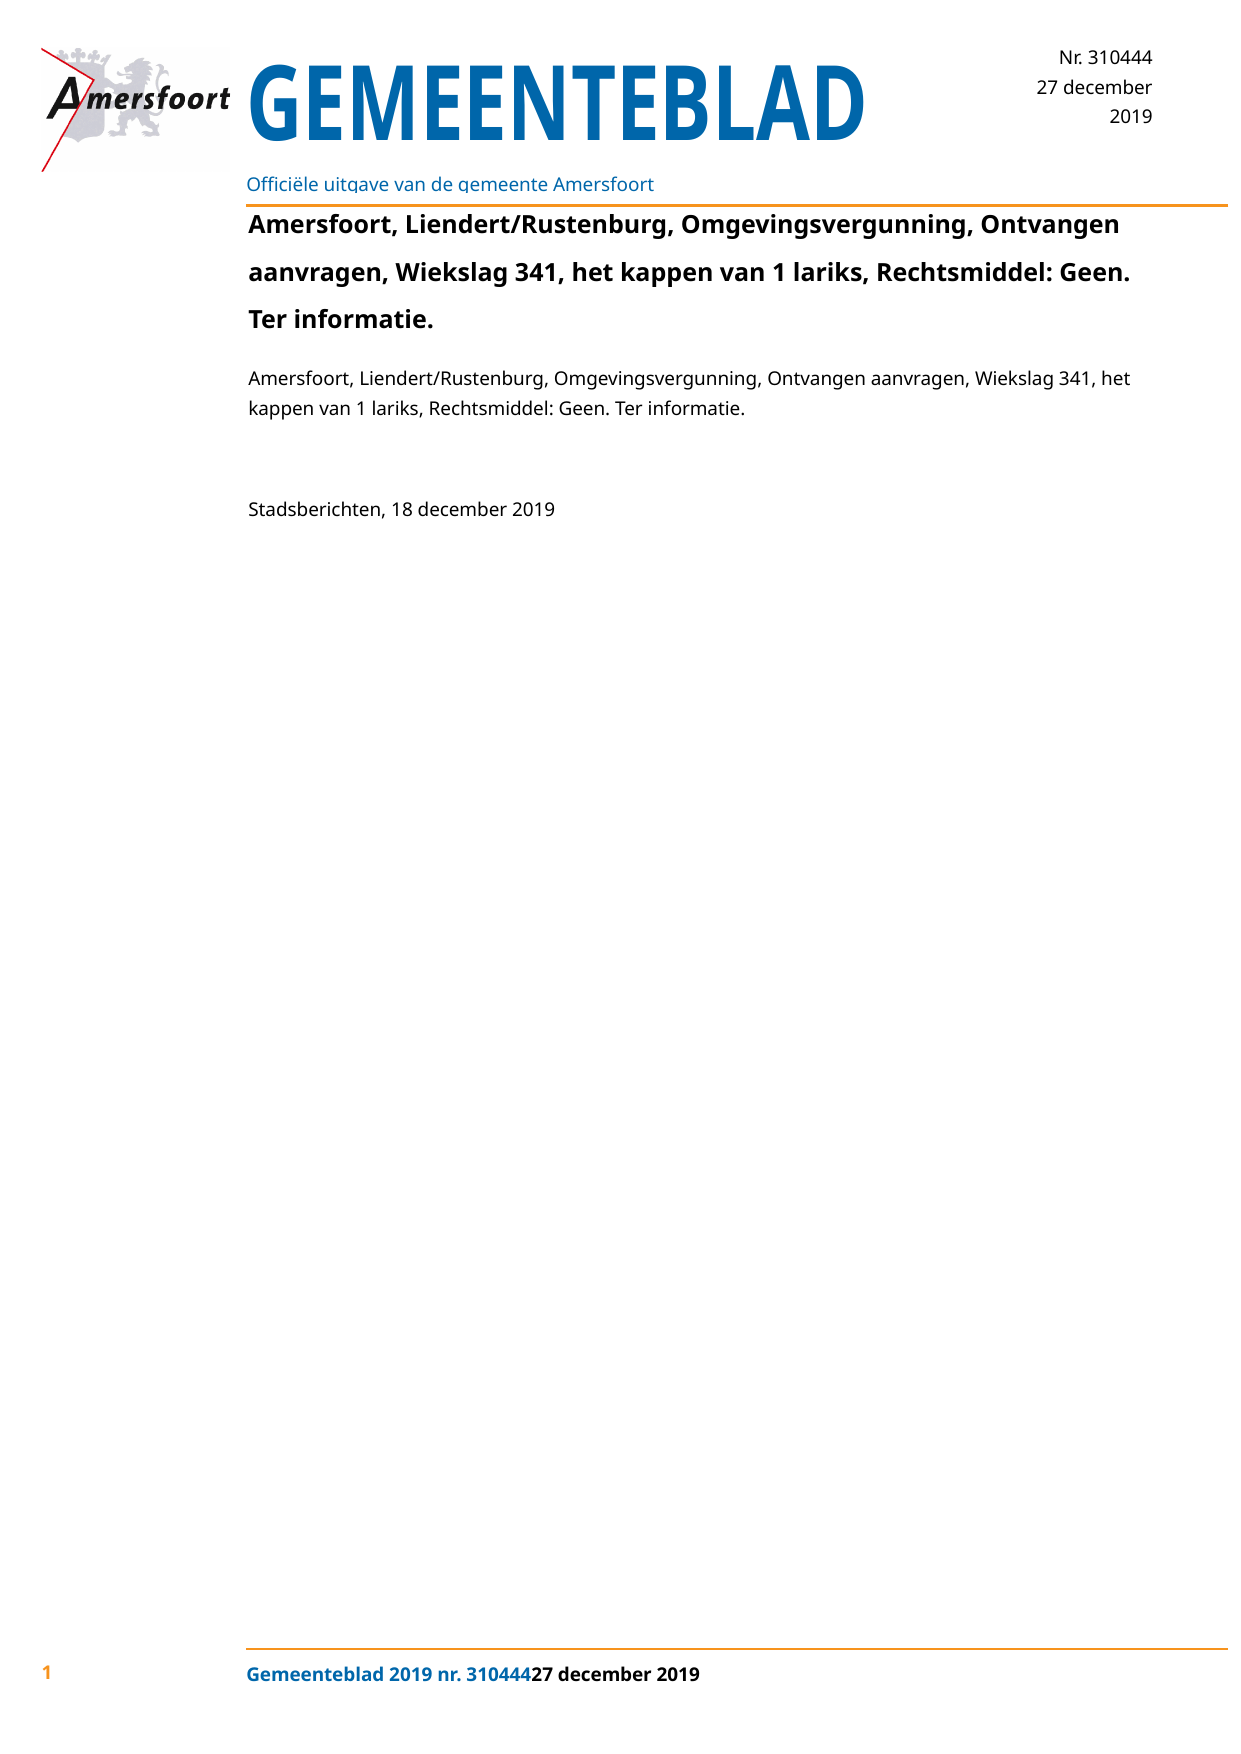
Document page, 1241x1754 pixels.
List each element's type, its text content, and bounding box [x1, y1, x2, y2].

picture [41, 47, 231, 172]
text Amersfoort, Liendert/Rustenburg, Omgevingsvergunning, Ontvangen aanvragen, Wiekslag 341, het kappen van 1 lariks, Rechtsmiddel: Geen. Ter informatie. [248, 366, 1152, 421]
text Amersfoort, Liendert/Rustenburg, Omgevingsvergunning, Ontvangen aanvragen, Wiekslag 341, het kappen van 1 lariks, Rechtsmiddel: Geen. Ter informatie. [248, 207, 1152, 336]
text Stadsberichten, 18 december 2019 [248, 496, 1152, 522]
